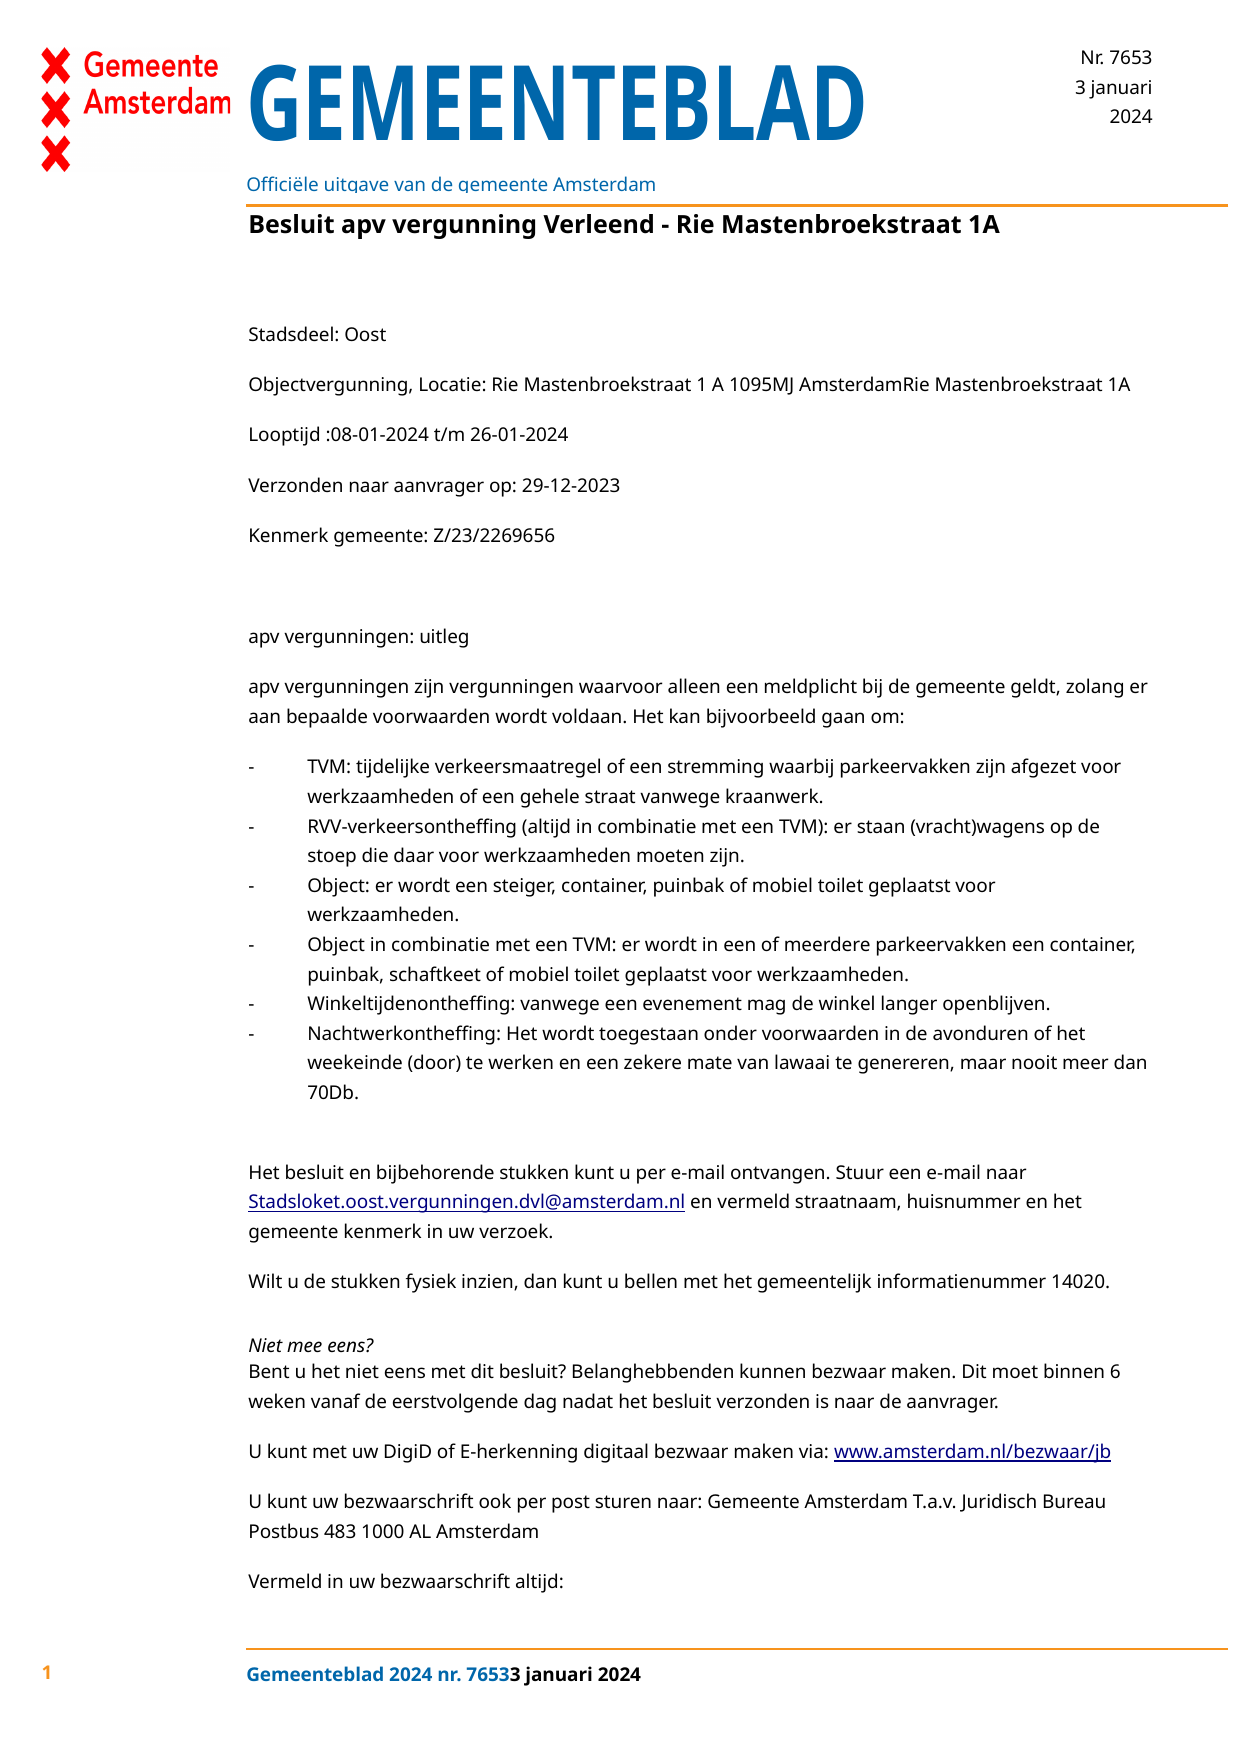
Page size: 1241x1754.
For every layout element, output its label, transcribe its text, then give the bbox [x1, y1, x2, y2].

text Niet mee eens? [248, 1333, 1152, 1358]
text Looptijd :08-01-2024 t/m 26-01-2024 [248, 422, 1152, 447]
text Stadsdeel: Oost [248, 321, 1152, 346]
text U kunt met uw DigiD of E-herkenning digitaal bezwaar maken via: www.amsterdam.nl/bezwaar/jb [248, 1438, 1152, 1464]
list Object: er wordt een steiger, container, puinbak of mobiel toilet geplaatst voor werkzaamheden. [248, 872, 1152, 927]
list RVV-verkeersontheffing (altijd in combinatie met een TVM): er staan (vracht)wagens op de stoep die daar voor werkzaamheden moeten zijn. [248, 813, 1152, 868]
text Het besluit en bijbehorende stukken kunt u per e-mail ontvangen. Stuur een e-mail naar Stadsloket.oost.vergunningen.dvl@amsterdam.nl en vermeld straatnaam, huisnummer en het gemeente kenmerk in uw verzoek. [248, 1159, 1152, 1244]
text apv vergunningen: uitleg [248, 623, 1152, 649]
text Vermeld in uw bezwaarschrift altijd: [248, 1569, 1152, 1594]
picture [41, 47, 231, 172]
text U kunt uw bezwaarschrift ook per post sturen naar: Gemeente Amsterdam T.a.v. Juridisch Bureau Postbus 483 1000 AL Amsterdam [248, 1489, 1152, 1544]
list Object in combinatie met een TVM: er wordt in een of meerdere parkeervakken een container, puinbak, schaftkeet of mobiel toilet geplaatst voor werkzaamheden. [248, 931, 1152, 986]
text Besluit apv vergunning Verleend - Rie Mastenbroekstraat 1A [248, 207, 1152, 241]
text apv vergunningen zijn vergunningen waarvoor alleen een meldplicht bij de gemeente geldt, zolang er aan bepaalde voorwaarden wordt voldaan. Het kan bijvoorbeeld gaan om: [248, 674, 1152, 729]
text Kenmerk gemeente: Z/23/2269656 [248, 522, 1152, 548]
text Bent u het niet eens met dit besluit? Belanghebbenden kunnen bezwaar maken. Dit moet binnen 6 weken vanaf de eerstvolgende dag nadat het besluit verzonden is naar de aanvrager. [248, 1358, 1152, 1414]
list Winkeltijdenontheffing: vanwege een evenement mag de winkel langer openblijven. [248, 990, 1152, 1016]
list Nachtwerkontheffing: Het wordt toegestaan onder voorwaarden in de avonduren of het weekeinde (door) te werken en een zekere mate van lawaai te genereren, maar nooit meer dan 70Db. [248, 1020, 1152, 1105]
text Verzonden naar aanvrager op: 29-12-2023 [248, 472, 1152, 498]
text Wilt u de stukken fysiek inzien, dan kunt u bellen met het gemeentelijk informatienummer 14020. [248, 1269, 1152, 1294]
text Objectvergunning, Locatie: Rie Mastenbroekstraat 1 A 1095MJ AmsterdamRie Mastenbroekstraat 1A [248, 371, 1152, 397]
list TVM: tijdelijke verkeersmaatregel of een stremming waarbij parkeervakken zijn afgezet voor werkzaamheden of een gehele straat vanwege kraanwerk. [248, 754, 1152, 809]
